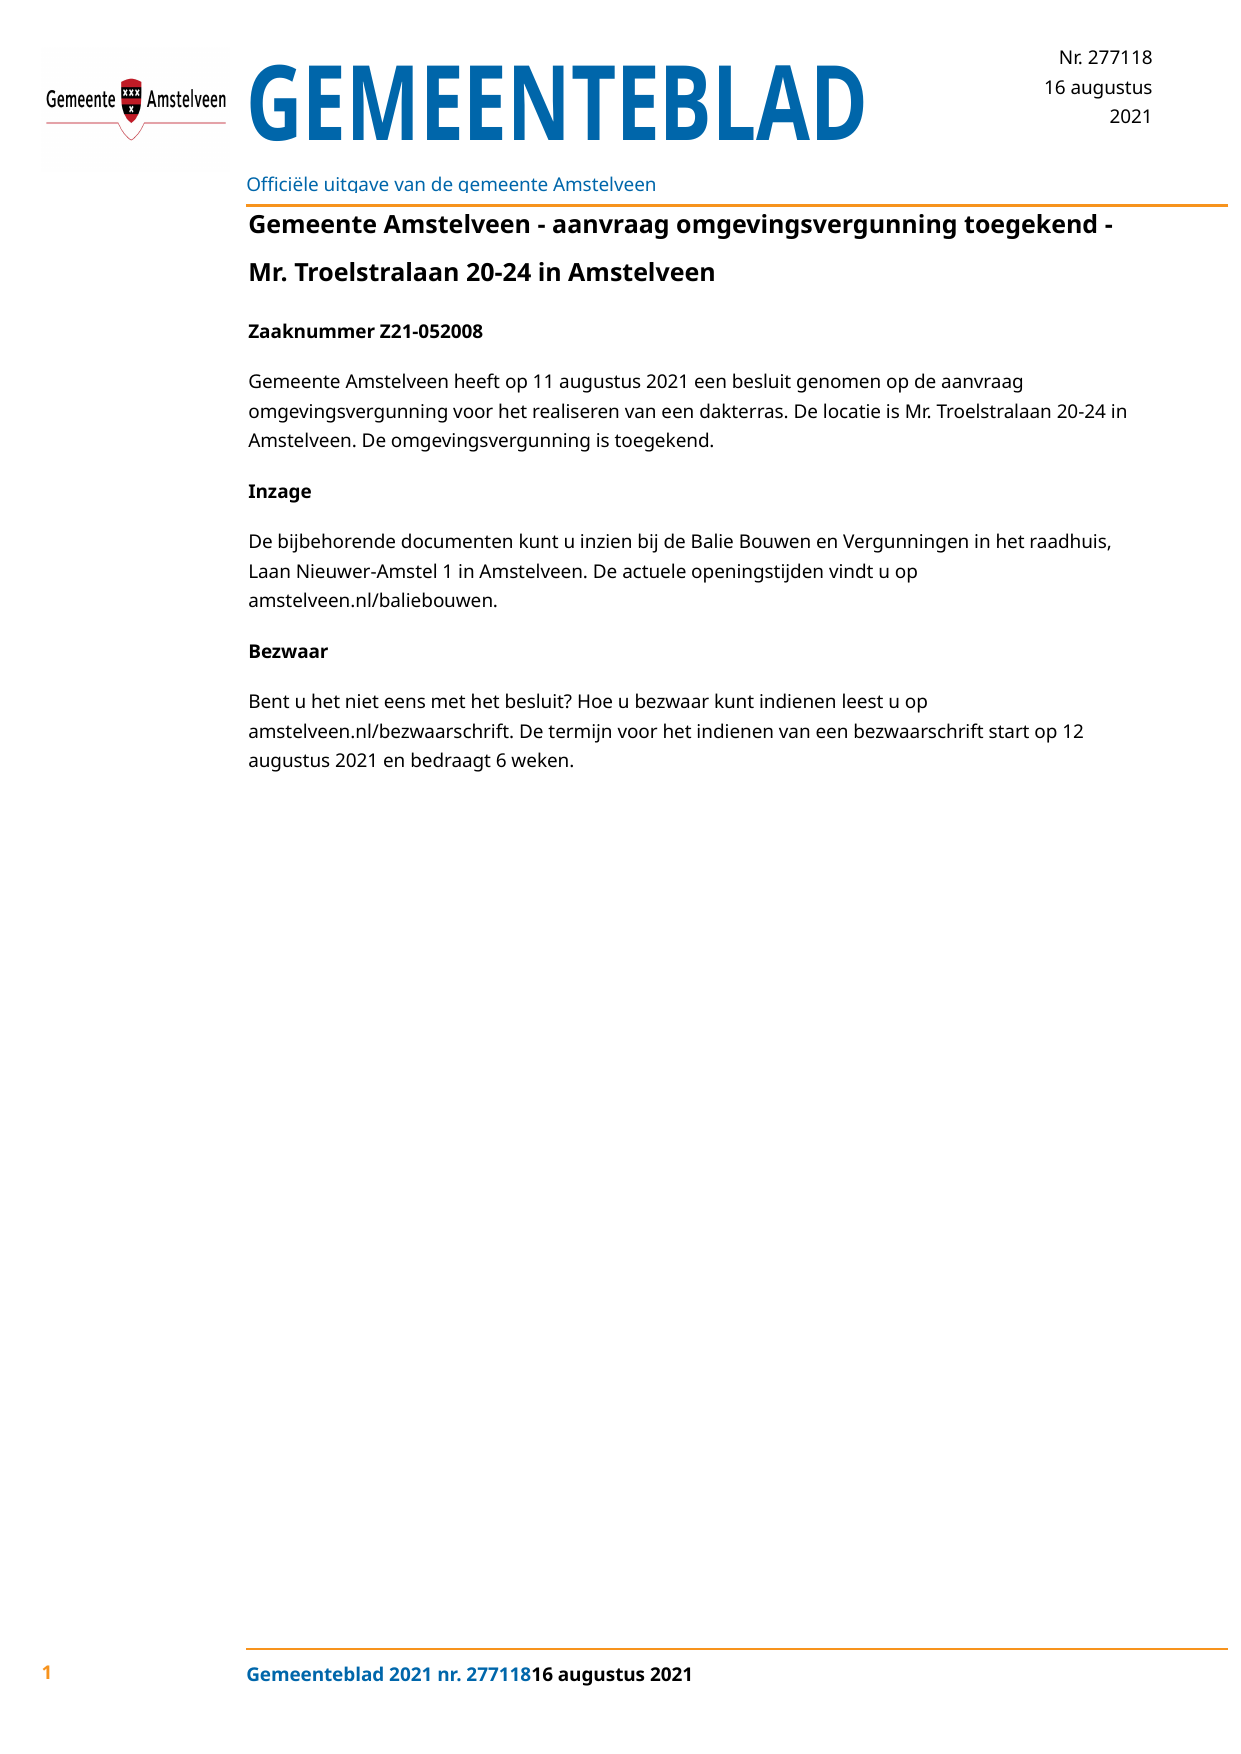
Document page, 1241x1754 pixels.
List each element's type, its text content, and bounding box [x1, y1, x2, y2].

text Inzage [248, 478, 1152, 504]
picture [41, 47, 231, 172]
text Zaaknummer Z21-052008 [248, 318, 1152, 344]
text Gemeente Amstelveen - aanvraag omgevingsvergunning toegekend - Mr. Troelstralaan 20-24 in Amstelveen [248, 207, 1152, 288]
text Bezwaar [248, 638, 1152, 664]
text De bijbehorende documenten kunt u inzien bij de Balie Bouwen en Vergunningen in het raadhuis, Laan Nieuwer-Amstel 1 in Amstelveen. De actuele openingstijden vindt u op amstelveen.nl/baliebouwen. [248, 528, 1152, 613]
text Bent u het niet eens met het besluit? Hoe u bezwaar kunt indienen leest u op amstelveen.nl/bezwaarschrift. De termijn voor het indienen van een bezwaarschrift start op 12 augustus 2021 en bedraagt 6 weken. [248, 688, 1152, 773]
text Gemeente Amstelveen heeft op 11 augustus 2021 een besluit genomen op de aanvraag omgevingsvergunning voor het realiseren van een dakterras. De locatie is Mr. Troelstralaan 20-24 in Amstelveen. De omgevingsvergunning is toegekend. [248, 368, 1152, 453]
